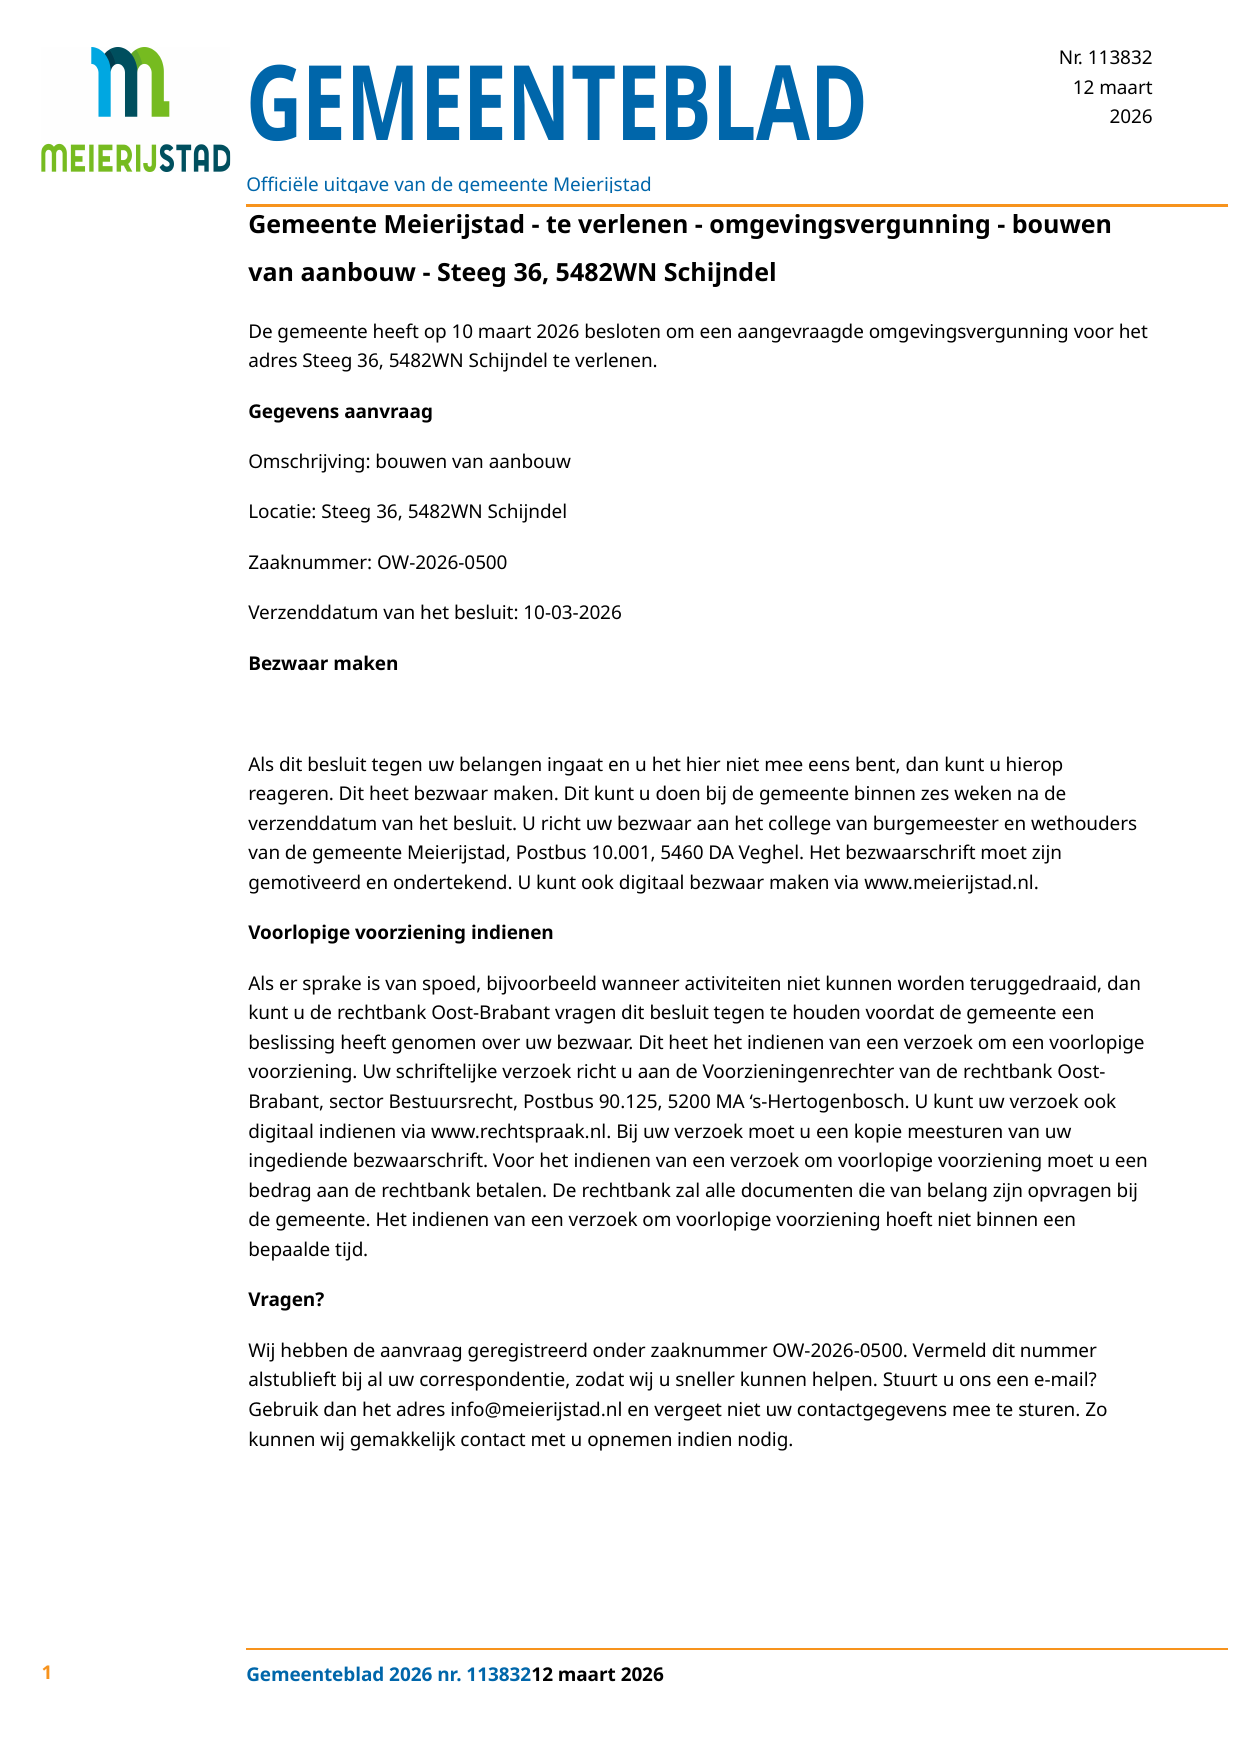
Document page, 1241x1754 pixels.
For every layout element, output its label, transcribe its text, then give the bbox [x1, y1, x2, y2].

text Gegevens aanvraag [248, 398, 1152, 424]
text Als dit besluit tegen uw belangen ingaat en u het hier niet mee eens bent, dan kunt u hierop reageren. Dit heet bezwaar maken. Dit kunt u doen bij de gemeente binnen zes weken na de verzenddatum van het besluit. U richt uw bezwaar aan het college van burgemeester en wethouders van de gemeente Meierijstad, Postbus 10.001, 5460 DA Veghel. Het bezwaarschrift moet zijn gemotiveerd en ondertekend. U kunt ook digitaal bezwaar maken via www.meierijstad.nl. [248, 751, 1152, 895]
text Gemeente Meierijstad - te verlenen - omgevingsvergunning - bouwen van aanbouw - Steeg 36, 5482WN Schijndel [248, 207, 1152, 288]
text Als er sprake is van spoed, bijvoorbeeld wanneer activiteiten niet kunnen worden teruggedraaid, dan kunt u de rechtbank Oost-Brabant vragen dit besluit tegen te houden voordat de gemeente een beslissing heeft genomen over uw bezwaar. Dit heet het indienen van een verzoek om een voorlopige voorziening. Uw schriftelijke verzoek richt u aan de Voorzieningenrechter van de rechtbank Oost-Brabant, sector Bestuursrecht, Postbus 90.125, 5200 MA ‘s-Hertogenbosch. U kunt uw verzoek ook digitaal indienen via www.rechtspraak.nl. Bij uw verzoek moet u een kopie meesturen van uw ingediende bezwaarschrift. Voor het indienen van een verzoek om voorlopige voorziening moet u een bedrag aan de rechtbank betalen. De rechtbank zal alle documenten die van belang zijn opvragen bij de gemeente. Het indienen van een verzoek om voorlopige voorziening hoeft niet binnen een bepaalde tijd. [248, 970, 1152, 1262]
text Zaaknummer: OW-2026-0500 [248, 549, 1152, 575]
picture [41, 47, 231, 172]
text Verzenddatum van het besluit: 10-03-2026 [248, 599, 1152, 625]
text Vragen? [248, 1287, 1152, 1312]
text Voorlopige voorziening indienen [248, 919, 1152, 945]
text Wij hebben de aanvraag geregistreerd onder zaaknummer OW-2026-0500. Vermeld dit nummer alstublieft bij al uw correspondentie, zodat wij u sneller kunnen helpen. Stuurt u ons een e-mail? Gebruik dan het adres info@meierijstad.nl en vergeet niet uw contactgegevens mee te sturen. Zo kunnen wij gemakkelijk contact met u opnemen indien nodig. [248, 1337, 1152, 1452]
text Bezwaar maken [248, 650, 1152, 676]
text De gemeente heeft op 10 maart 2026 besloten om een aangevraagde omgevingsvergunning voor het adres Steeg 36, 5482WN Schijndel te verlenen. [248, 318, 1152, 373]
text Omschrijving: bouwen van aanbouw [248, 448, 1152, 474]
text Locatie: Steeg 36, 5482WN Schijndel [248, 499, 1152, 524]
